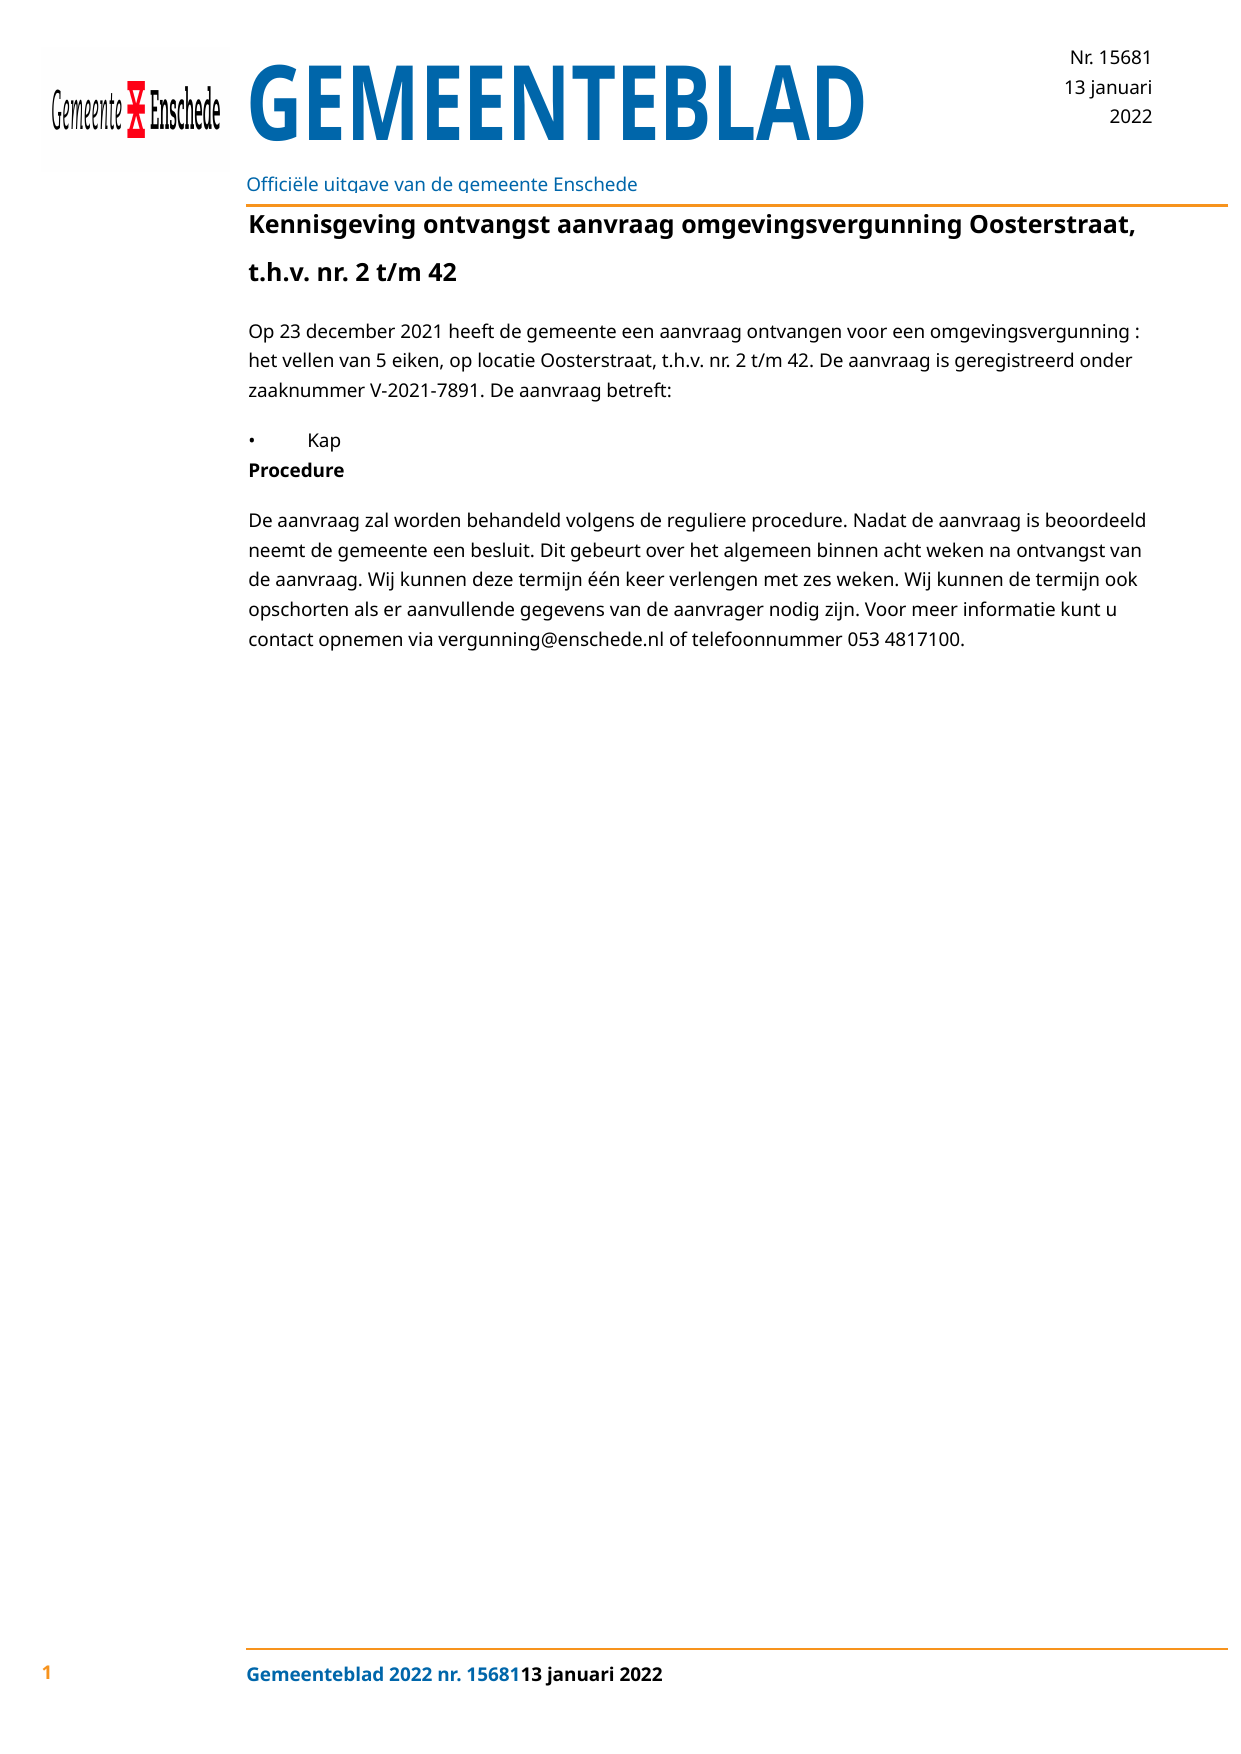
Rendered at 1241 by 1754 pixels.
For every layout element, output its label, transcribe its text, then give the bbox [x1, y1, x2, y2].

text Procedure [248, 457, 1152, 483]
picture [41, 47, 231, 172]
text Kennisgeving ontvangst aanvraag omgevingsvergunning Oosterstraat, t.h.v. nr. 2 t/m 42 [248, 207, 1152, 288]
text Op 23 december 2021 heeft de gemeente een aanvraag ontvangen voor een omgevingsvergunning : het vellen van 5 eiken, op locatie Oosterstraat, t.h.v. nr. 2 t/m 42. De aanvraag is geregistreerd onder zaaknummer V-2021-7891. De aanvraag betreft: [248, 318, 1152, 403]
text De aanvraag zal worden behandeld volgens de reguliere procedure. Nadat de aanvraag is beoordeeld neemt de gemeente een besluit. Dit gebeurt over het algemeen binnen acht weken na ontvangst van de aanvraag. Wij kunnen deze termijn één keer verlengen met zes weken. Wij kunnen de termijn ook opschorten als er aanvullende gegevens van de aanvrager nodig zijn. Voor meer informatie kunt u contact opnemen via vergunning@enschede.nl of telefoonnummer 053 4817100. [248, 507, 1152, 652]
list Kap [248, 427, 1152, 453]
